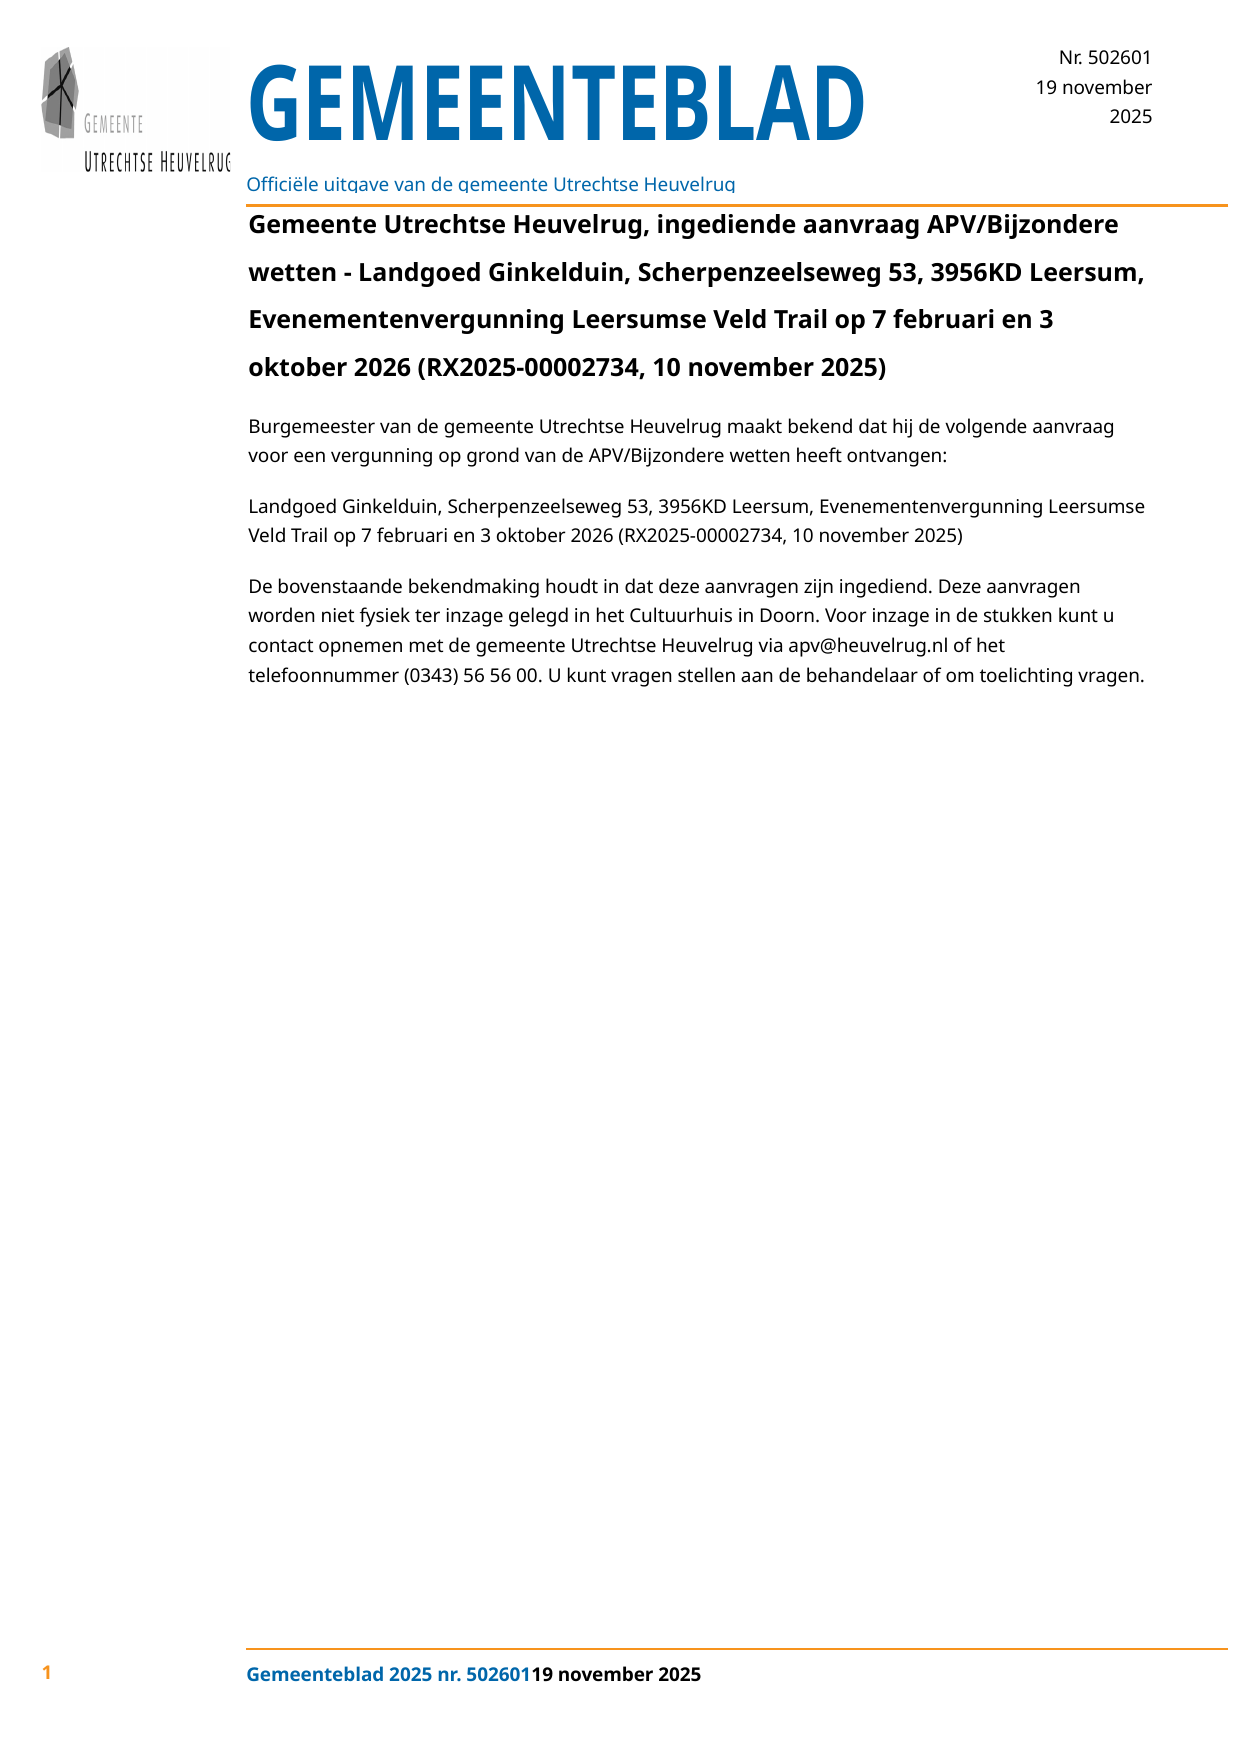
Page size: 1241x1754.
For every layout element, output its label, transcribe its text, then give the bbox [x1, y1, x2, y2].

text Burgemeester van de gemeente Utrechtse Heuvelrug maakt bekend dat hij de volgende aanvraag voor een vergunning op grond van de APV/Bijzondere wetten heeft ontvangen: [248, 413, 1152, 468]
text De bovenstaande bekendmaking houdt in dat deze aanvragen zijn ingediend. Deze aanvragen worden niet fysiek ter inzage gelegd in het Cultuurhuis in Doorn. Voor inzage in de stukken kunt u contact opnemen met de gemeente Utrechtse Heuvelrug via apv@heuvelrug.nl of het telefoonnummer (0343) 56 56 00. U kunt vragen stellen aan de behandelaar of om toelichting vragen. [248, 573, 1152, 688]
picture [41, 47, 231, 172]
text Gemeente Utrechtse Heuvelrug, ingediende aanvraag APV/Bijzondere wetten - Landgoed Ginkelduin, Scherpenzeelseweg 53, 3956KD Leersum, Evenementenvergunning Leersumse Veld Trail op 7 februari en 3 oktober 2026 (RX2025-00002734, 10 november 2025) [248, 207, 1152, 384]
text Landgoed Ginkelduin, Scherpenzeelseweg 53, 3956KD Leersum, Evenementenvergunning Leersumse Veld Trail op 7 februari en 3 oktober 2026 (RX2025-00002734, 10 november 2025) [248, 493, 1152, 548]
